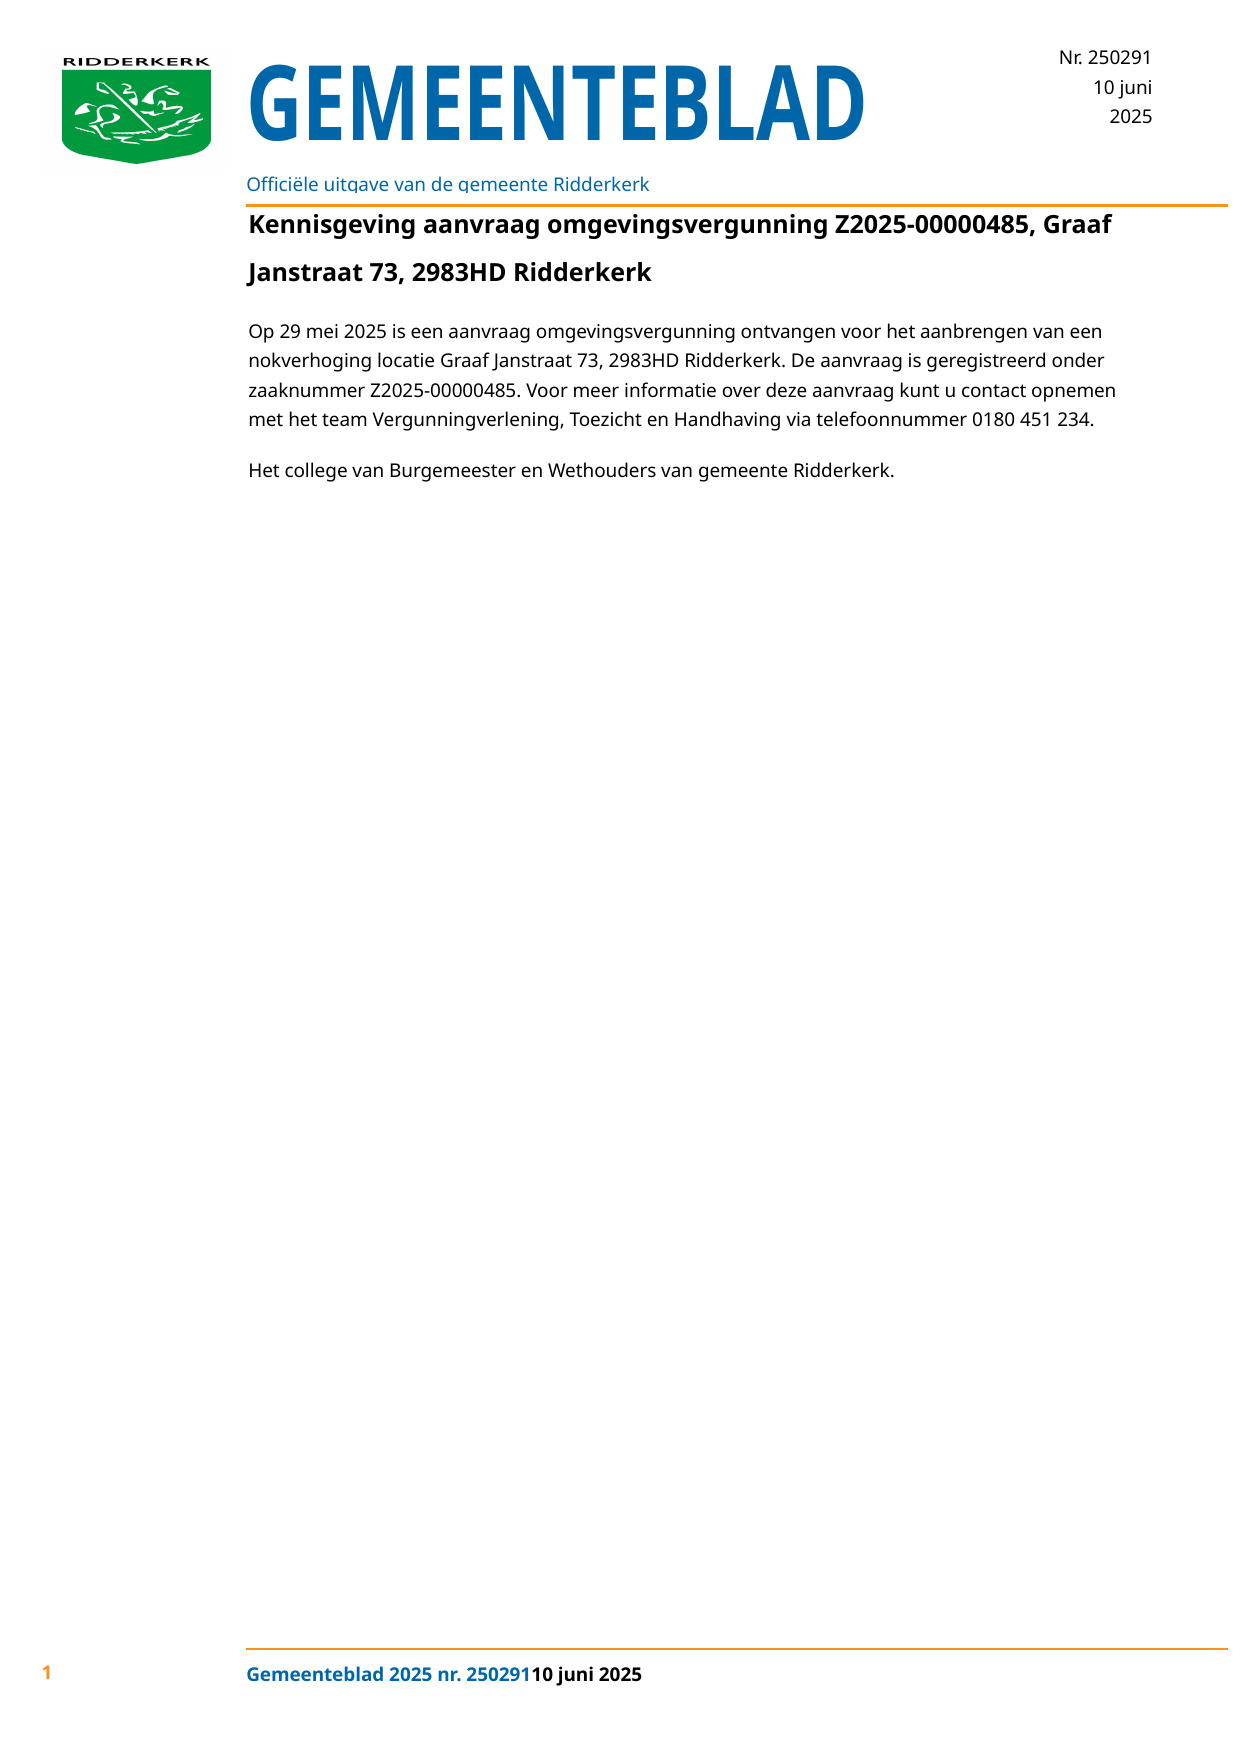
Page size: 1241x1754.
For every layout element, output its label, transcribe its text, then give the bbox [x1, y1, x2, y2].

text Op 29 mei 2025 is een aanvraag omgevingsvergunning ontvangen voor het aanbrengen van een nokverhoging locatie Graaf Janstraat 73, 2983HD Ridderkerk. De aanvraag is geregistreerd onder zaaknummer Z2025-00000485. Voor meer informatie over deze aanvraag kunt u contact opnemen met het team Vergunningverlening, Toezicht en Handhaving via telefoonnummer 0180 451 234. [248, 318, 1152, 432]
text Kennisgeving aanvraag omgevingsvergunning Z2025-00000485, Graaf Janstraat 73, 2983HD Ridderkerk [248, 207, 1152, 288]
picture [41, 47, 231, 172]
text Het college van Burgemeester en Wethouders van gemeente Ridderkerk. [248, 457, 1152, 483]
